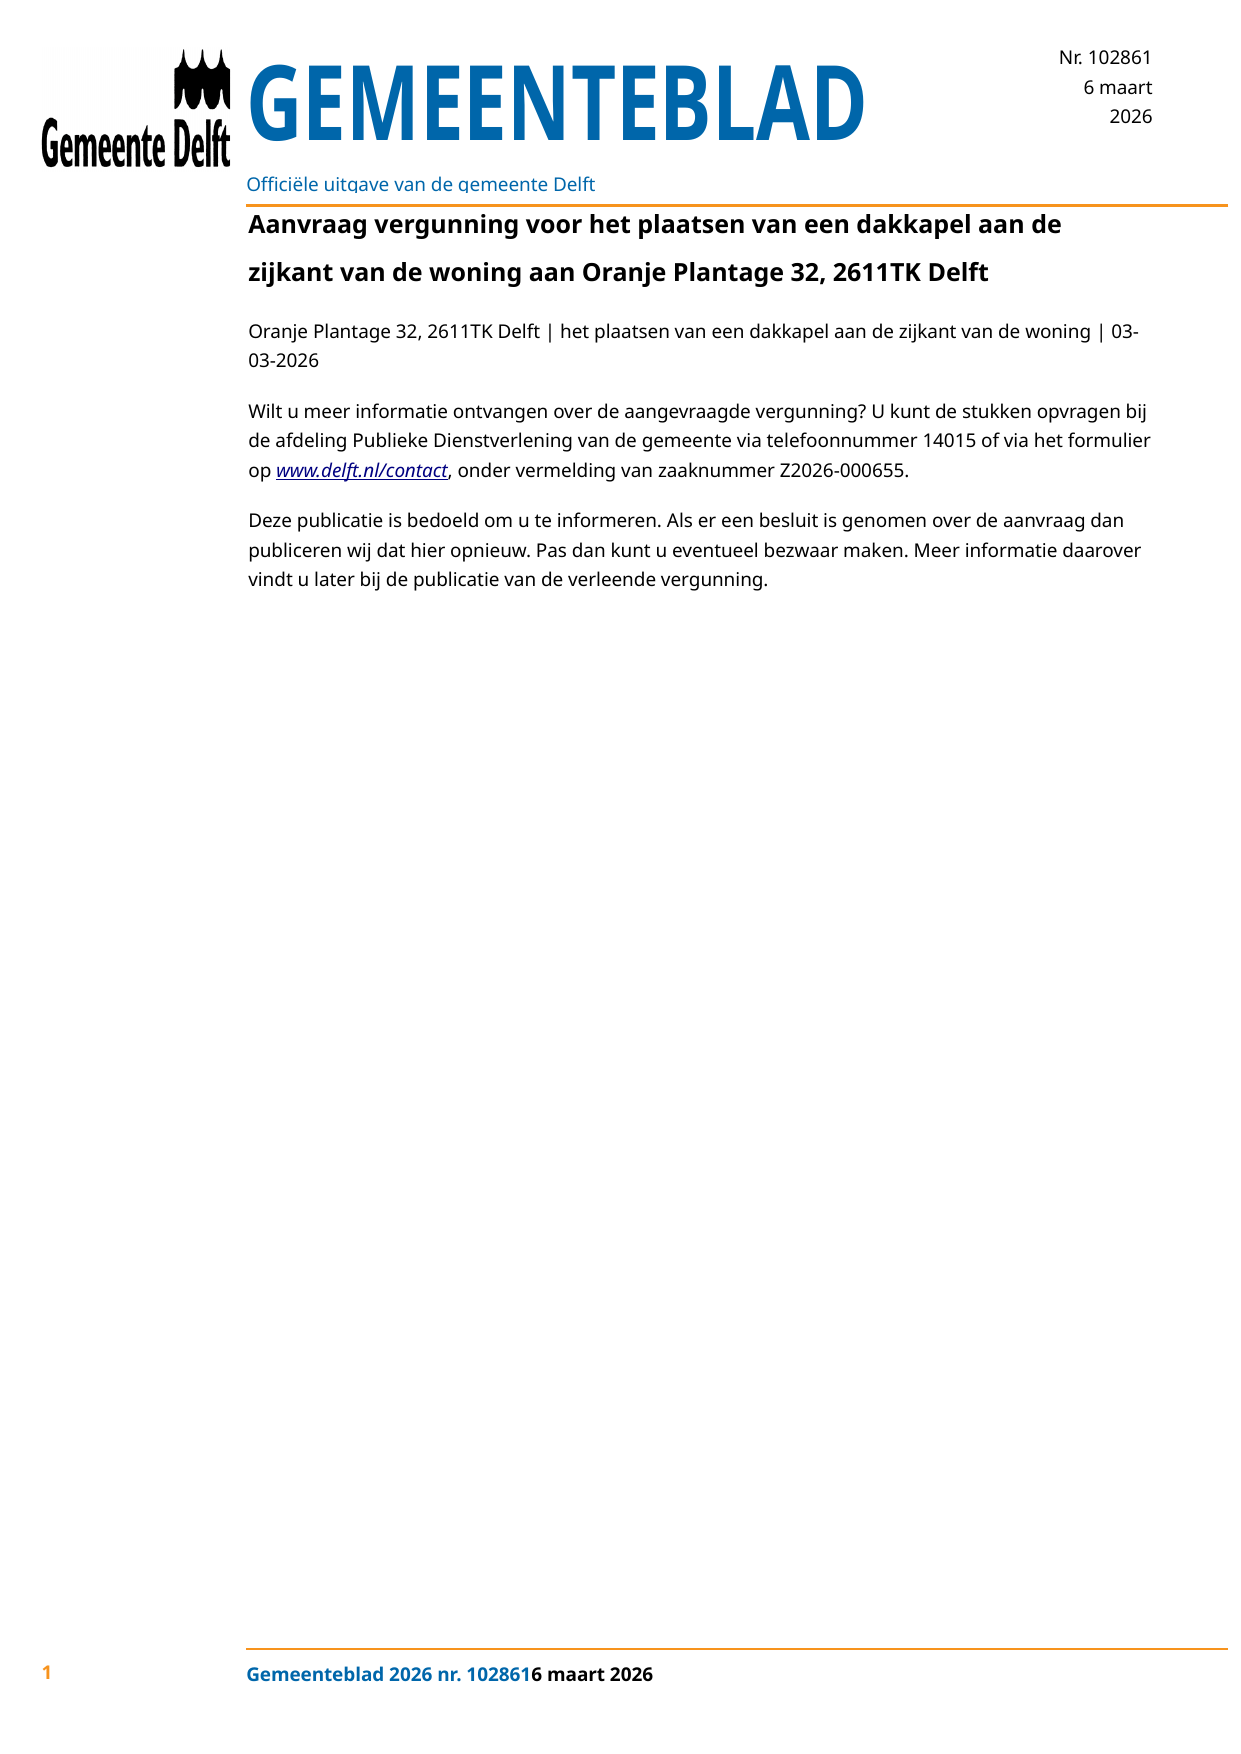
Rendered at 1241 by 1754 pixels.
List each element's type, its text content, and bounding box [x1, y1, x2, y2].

text Oranje Plantage 32, 2611TK Delft | het plaatsen van een dakkapel aan de zijkant van de woning | 03-03-2026 [248, 318, 1152, 373]
text Wilt u meer informatie ontvangen over de aangevraagde vergunning? U kunt de stukken opvragen bij de afdeling Publieke Dienstverlening van de gemeente via telefoonnummer 14015 of via het formulier op www.delft.nl/contact, onder vermelding van zaaknummer Z2026-000655. [248, 398, 1152, 483]
text Aanvraag vergunning voor het plaatsen van een dakkapel aan de zijkant van de woning aan Oranje Plantage 32, 2611TK Delft [248, 207, 1152, 288]
picture [41, 47, 231, 172]
text Deze publicatie is bedoeld om u te informeren. Als er een besluit is genomen over de aanvraag dan publiceren wij dat hier opnieuw. Pas dan kunt u eventueel bezwaar maken. Meer informatie daarover vindt u later bij de publicatie van de verleende vergunning. [248, 507, 1152, 592]
